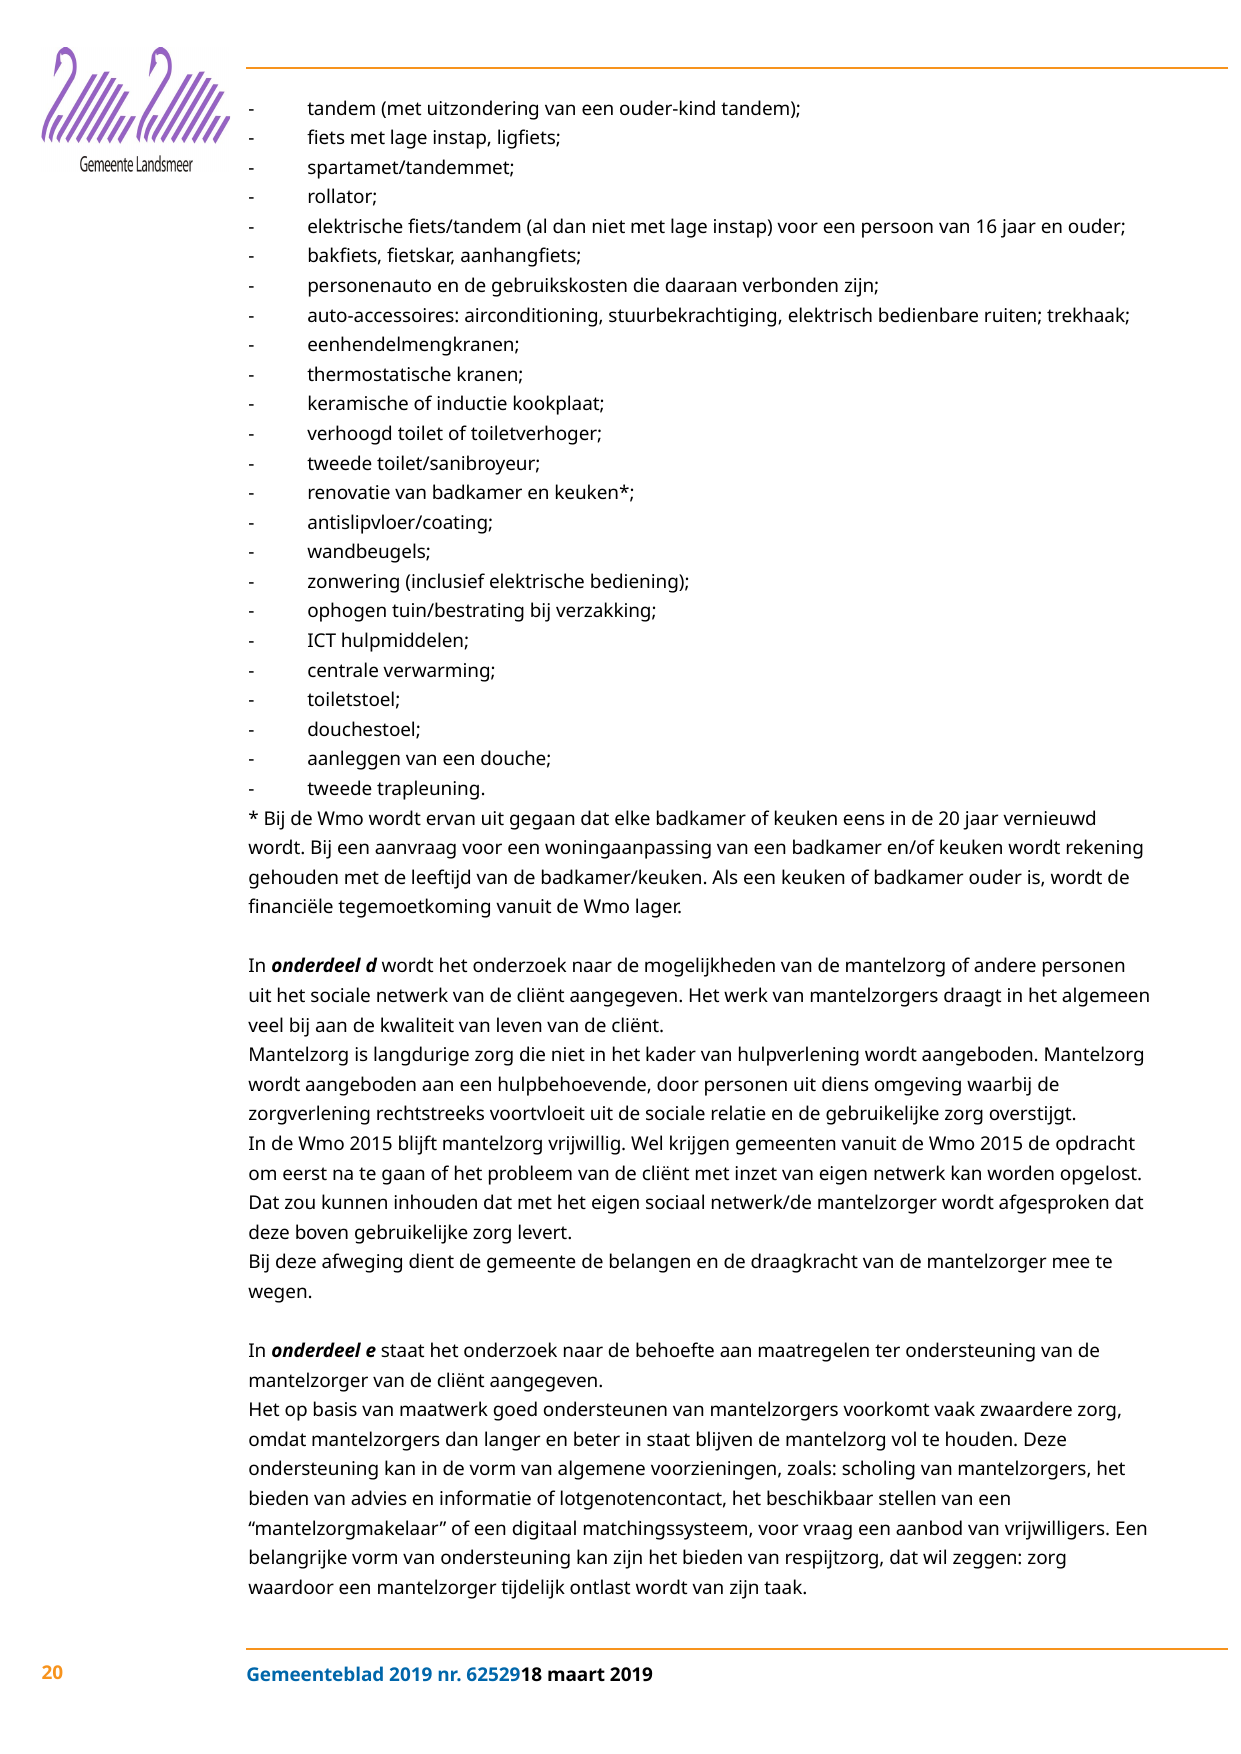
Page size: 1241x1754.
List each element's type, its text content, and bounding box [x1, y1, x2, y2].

list fiets met lage instap, ligfiets; [248, 124, 1152, 150]
text In onderdeel d wordt het onderzoek naar de mogelijkheden van de mantelzorg of andere personen uit het sociale netwerk van de cliënt aangegeven. Het werk van mantelzorgers draagt in het algemeen veel bij aan de kwaliteit van leven van de cliënt. [248, 953, 1152, 1038]
list aanleggen van een douche; [248, 746, 1152, 771]
list renovatie van badkamer en keuken*; [248, 479, 1152, 505]
text * Bij de Wmo wordt ervan uit gegaan dat elke badkamer of keuken eens in de 20 jaar vernieuwd wordt. Bij een aanvraag voor een woningaanpassing van een badkamer en/of keuken wordt rekening gehouden met de leeftijd van de badkamer/keuken. Als een keuken of badkamer ouder is, wordt de financiële tegemoetkoming vanuit de Wmo lager. [248, 805, 1152, 919]
list verhoogd toilet of toiletverhoger; [248, 420, 1152, 446]
list tweede trapleuning. [248, 775, 1152, 801]
list ophogen tuin/bestrating bij verzakking; [248, 598, 1152, 623]
list tweede toilet/sanibroyeur; [248, 450, 1152, 476]
list eenhendelmengkranen; [248, 331, 1152, 357]
list elektrische fiets/tandem (al dan niet met lage instap) voor een persoon van 16 jaar en ouder; [248, 213, 1152, 239]
list bakfiets, fietskar, aanhangfiets; [248, 243, 1152, 268]
list toiletstoel; [248, 686, 1152, 712]
list personenauto en de gebruikskosten die daaraan verbonden zijn; [248, 272, 1152, 298]
text Het op basis van maatwerk goed ondersteunen van mantelzorgers voorkomt vaak zwaardere zorg, omdat mantelzorgers dan langer en beter in staat blijven de mantelzorg vol te houden. Deze ondersteuning kan in de vorm van algemene voorzieningen, zoals: scholing van mantelzorgers, het bieden van advies en informatie of lotgenotencontact, het beschikbaar stellen van een “mantelzorgmakelaar” of een digitaal matchingssysteem, voor vraag een aanbod van vrijwilligers. Een belangrijke vorm van ondersteuning kan zijn het bieden van respijtzorg, dat wil zeggen: zorg waardoor een mantelzorger tijdelijk ontlast wordt van zijn taak. [248, 1396, 1152, 1600]
list douchestoel; [248, 716, 1152, 742]
list auto-accessoires: airconditioning, stuurbekrachtiging, elektrisch bedienbare ruiten; trekhaak; [248, 302, 1152, 328]
picture [41, 47, 231, 172]
list antislipvloer/coating; [248, 509, 1152, 535]
list thermostatische kranen; [248, 361, 1152, 387]
text In onderdeel e staat het onderzoek naar de behoefte aan maatregelen ter ondersteuning van de mantelzorger van de cliënt aangegeven. [248, 1337, 1152, 1393]
list spartamet/tandemmet; [248, 154, 1152, 180]
list tandem (met uitzondering van een ouder-kind tandem); [248, 95, 1152, 121]
list zonwering (inclusief elektrische bediening); [248, 568, 1152, 594]
list centrale verwarming; [248, 657, 1152, 683]
list wandbeugels; [248, 538, 1152, 564]
text Bij deze afweging dient de gemeente de belangen en de draagkracht van de mantelzorger mee te wegen. [248, 1248, 1152, 1304]
list ICT hulpmiddelen; [248, 627, 1152, 653]
list rollator; [248, 183, 1152, 209]
list keramische of inductie kookplaat; [248, 391, 1152, 416]
text In de Wmo 2015 blijft mantelzorg vrijwillig. Wel krijgen gemeenten vanuit de Wmo 2015 de opdracht om eerst na te gaan of het probleem van de cliënt met inzet van eigen netwerk kan worden opgelost. Dat zou kunnen inhouden dat met het eigen sociaal netwerk/de mantelzorger wordt afgesproken dat deze boven gebruikelijke zorg levert. [248, 1130, 1152, 1245]
text Mantelzorg is langdurige zorg die niet in het kader van hulpverlening wordt aangeboden. Mantelzorg wordt aangeboden aan een hulpbehoevende, door personen uit diens omgeving waarbij de zorgverlening rechtstreeks voortvloeit uit de sociale relatie en de gebruikelijke zorg overstijgt. [248, 1041, 1152, 1126]
